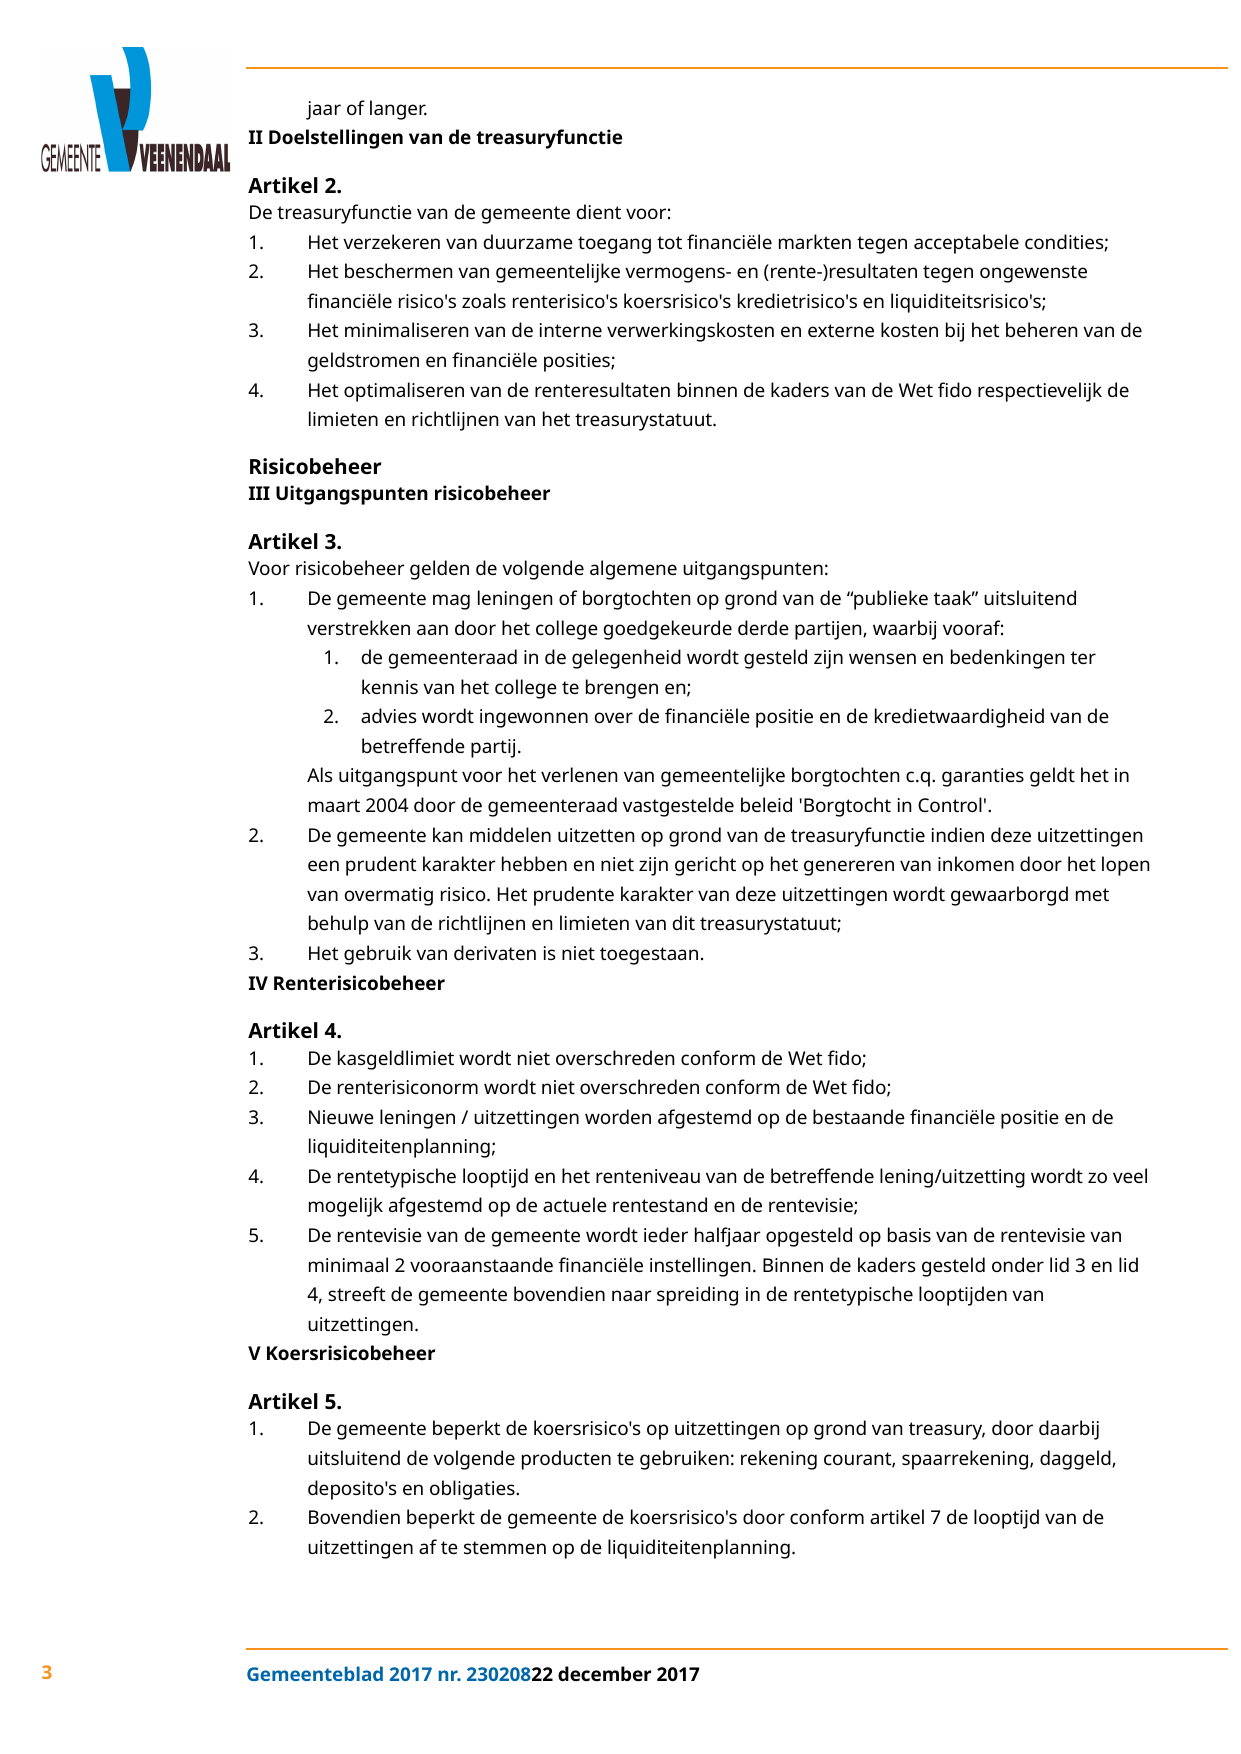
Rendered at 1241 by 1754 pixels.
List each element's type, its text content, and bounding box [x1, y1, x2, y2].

text Artikel 3. [248, 527, 1152, 556]
text De treasuryfunctie van de gemeente dient voor: [248, 199, 1152, 225]
text III Uitgangspunten risicobeheer [248, 481, 1152, 506]
text Artikel 5. [248, 1387, 1152, 1416]
list De kasgeldlimiet wordt niet overschreden conform de Wet fido; [248, 1045, 1152, 1070]
text Voor risicobeheer gelden de volgende algemene uitgangspunten: [248, 556, 1152, 581]
list De rentetypische looptijd en het renteniveau van de betreffende lening/uitzetting wordt zo veel mogelijk afgestemd op de actuele rentestand en de rentevisie; [248, 1163, 1152, 1218]
list Het beschermen van gemeentelijke vermogens- en (rente-)resultaten tegen ongewenste financiële risico's zoals renterisico's koersrisico's kredietrisico's en liquiditeitsrisico's; [248, 258, 1152, 314]
list de gemeenteraad in de gelegenheid wordt gesteld zijn wensen en bedenkingen ter kennis van het college te brengen en; [323, 644, 1152, 699]
text Risicobeheer [248, 452, 1152, 481]
list De gemeente beperkt de koersrisico's op uitzettingen op grond van treasury, door daarbij uitsluitend de volgende producten te gebruiken: rekening courant, spaarrekening, daggeld, deposito's en obligaties. [248, 1416, 1152, 1500]
picture [41, 47, 130, 172]
list De gemeente kan middelen uitzetten op grond van de treasuryfunctie indien deze uitzettingen een prudent karakter hebben en niet zijn gericht op het genereren van inkomen door het lopen van overmatig risico. Het prudente karakter van deze uitzettingen wordt gewaarborgd met behulp van de richtlijnen en limieten van dit treasurystatuut; [248, 822, 1152, 936]
list Het minimaliseren van de interne verwerkingskosten en externe kosten bij het beheren van de geldstromen en financiële posities; [248, 318, 1152, 373]
list Het gebruik van derivaten is niet toegestaan. [248, 940, 1152, 966]
list Het optimaliseren van de renteresultaten binnen de kaders van de Wet fido respectievelijk de limieten en richtlijnen van het treasurystatuut. [248, 377, 1152, 432]
list Als uitgangspunt voor het verlenen van gemeentelijke borgtochten c.q. garanties geldt het in maart 2004 door de gemeenteraad vastgestelde beleid 'Borgtocht in Control'. [248, 763, 1152, 818]
text V Koersrisicobeheer [248, 1341, 1152, 1366]
list De gemeente mag leningen of borgtochten op grond van de “publieke taak” uitsluitend verstrekken aan door het college goedgekeurde derde partijen, waarbij vooraf: [248, 585, 1152, 640]
text IV Renterisicobeheer [248, 970, 1152, 995]
list De rentevisie van de gemeente wordt ieder halfjaar opgesteld op basis van de rentevisie van minimaal 2 vooraanstaande financiële instellingen. Binnen de kaders gesteld onder lid 3 en lid 4, streeft de gemeente bovendien naar spreiding in de rentetypische looptijden van uitzettingen. [248, 1222, 1152, 1337]
list Nieuwe leningen / uitzettingen worden afgestemd op de bestaande financiële positie en de liquiditeitenplanning; [248, 1104, 1152, 1159]
text Artikel 2. [248, 171, 1152, 199]
list advies wordt ingewonnen over de financiële positie en de kredietwaardigheid van de betreffende partij. [323, 703, 1152, 759]
text II Doelstellingen van de treasuryfunctie [248, 124, 1152, 150]
picture [123, 47, 231, 172]
list jaar of langer. [248, 95, 1152, 121]
list Bovendien beperkt de gemeente de koersrisico's door conform artikel 7 de looptijd van de uitzettingen af te stemmen op de liquiditeitenplanning. [248, 1504, 1152, 1559]
list De renterisiconorm wordt niet overschreden conform de Wet fido; [248, 1074, 1152, 1100]
text Artikel 4. [248, 1016, 1152, 1045]
list Het verzekeren van duurzame toegang tot financiële markten tegen acceptabele condities; [248, 229, 1152, 255]
